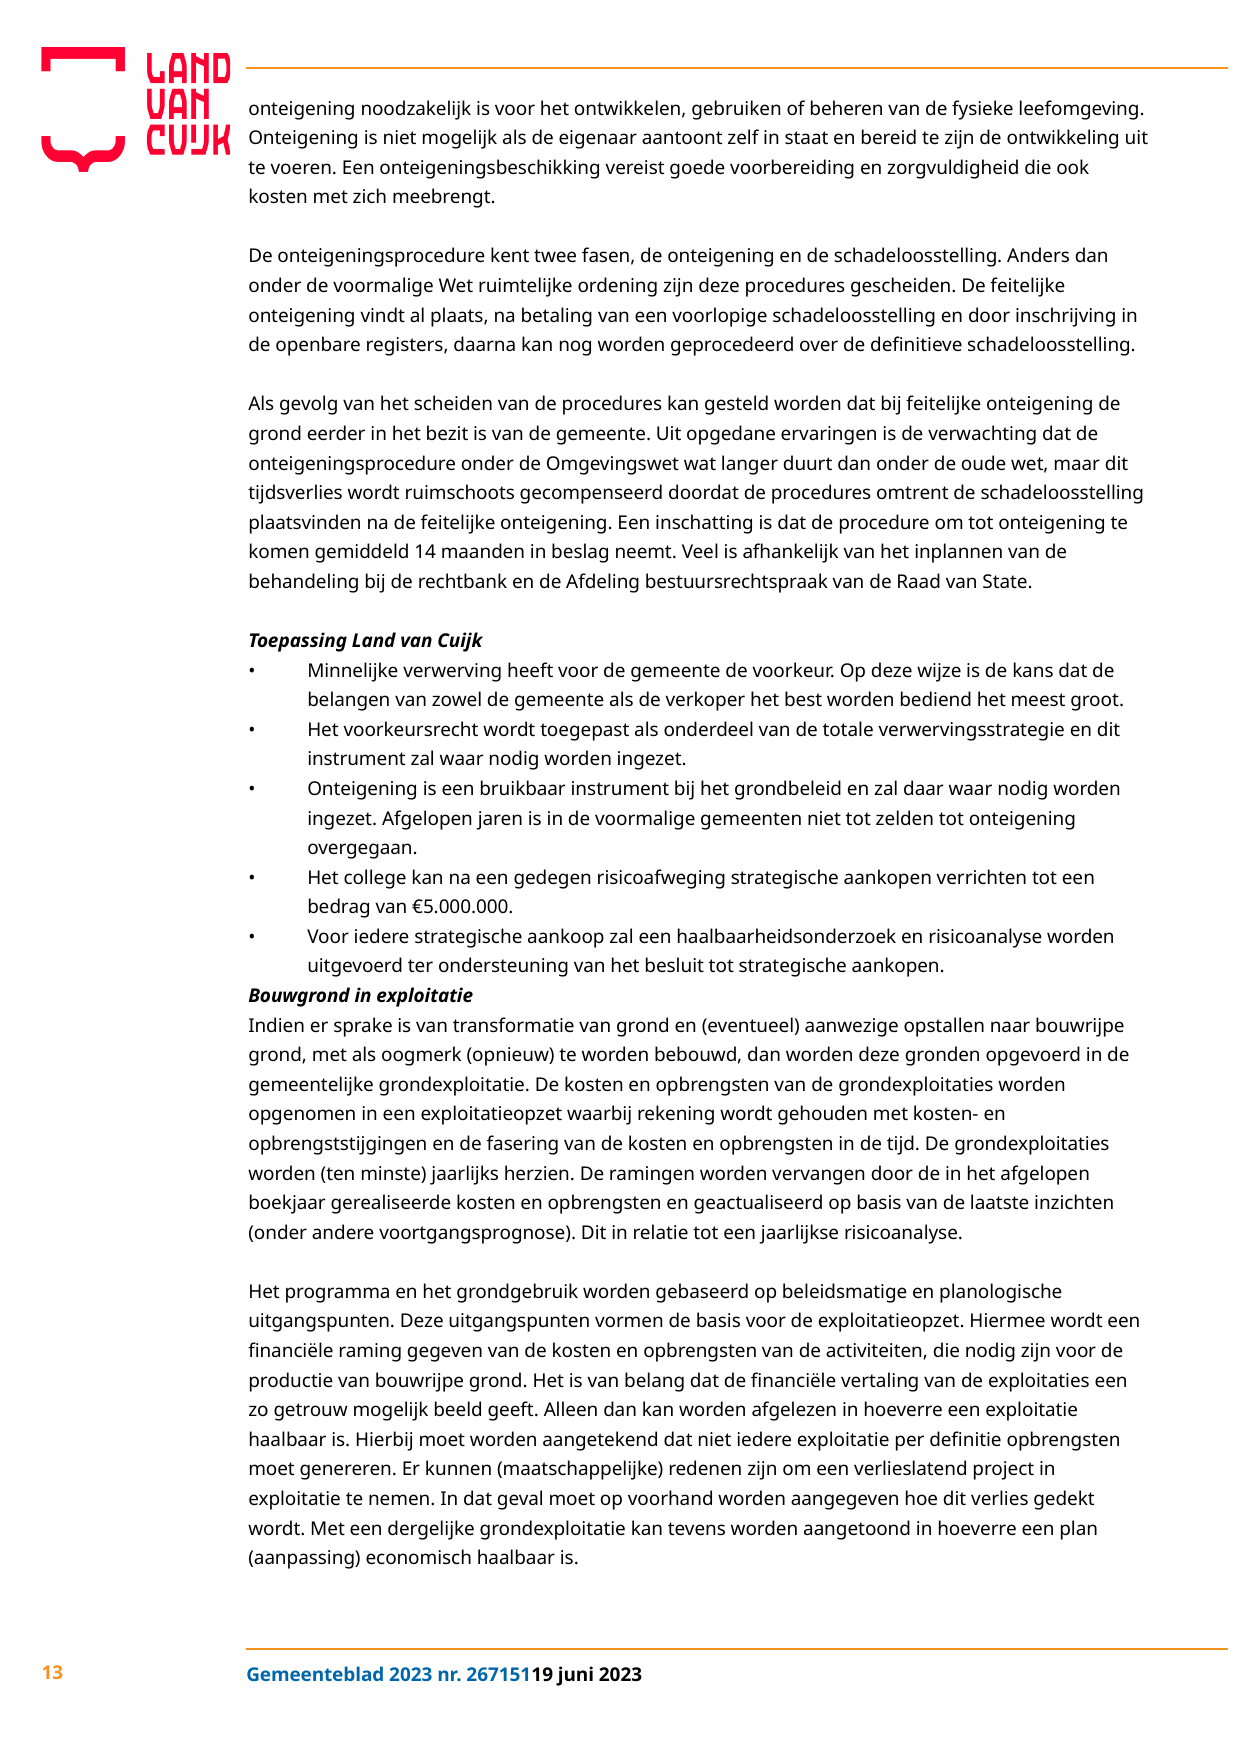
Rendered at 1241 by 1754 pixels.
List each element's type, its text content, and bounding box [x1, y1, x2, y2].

text Het programma en het grondgebruik worden gebaseerd op beleidsmatige en planologische uitgangspunten. Deze uitgangspunten vormen de basis voor de exploitatieopzet. Hiermee wordt een financiële raming gegeven van de kosten en opbrengsten van de activiteiten, die nodig zijn voor de productie van bouwrijpe grond. Het is van belang dat de financiële vertaling van de exploitaties een zo getrouw mogelijk beeld geeft. Alleen dan kan worden afgelezen in hoeverre een exploitatie haalbaar is. Hierbij moet worden aangetekend dat niet iedere exploitatie per definitie opbrengsten moet genereren. Er kunnen (maatschappelijke) redenen zijn om een verlieslatend project in exploitatie te nemen. In dat geval moet op voorhand worden aangegeven hoe dit verlies gedekt wordt. Met een dergelijke grondexploitatie kan tevens worden aangetoond in hoeverre een plan (aanpassing) economisch haalbaar is. [248, 1278, 1152, 1570]
list Het college kan na een gedegen risicoafweging strategische aankopen verrichten tot een bedrag van €5.000.000. [248, 864, 1152, 919]
text Bouwgrond in exploitatie [248, 982, 1152, 1008]
list Voor iedere strategische aankoop zal een haalbaarheidsonderzoek en risicoanalyse worden uitgevoerd ter ondersteuning van het besluit tot strategische aankopen. [248, 923, 1152, 978]
text onteigening noodzakelijk is voor het ontwikkelen, gebruiken of beheren van de fysieke leefomgeving. Onteigening is niet mogelijk als de eigenaar aantoont zelf in staat en bereid te zijn de ontwikkeling uit te voeren. Een onteigeningsbeschikking vereist goede voorbereiding en zorgvuldigheid die ook kosten met zich meebrengt. [248, 95, 1152, 209]
list Minnelijke verwerving heeft voor de gemeente de voorkeur. Op deze wijze is de kans dat de belangen van zowel de gemeente als de verkoper het best worden bediend het meest groot. [248, 657, 1152, 712]
text Indien er sprake is van transformatie van grond en (eventueel) aanwezige opstallen naar bouwrijpe grond, met als oogmerk (opnieuw) te worden bebouwd, dan worden deze gronden opgevoerd in de gemeentelijke grondexploitatie. De kosten en opbrengsten van de grondexploitaties worden opgenomen in een exploitatieopzet waarbij rekening wordt gehouden met kosten- en opbrengststijgingen en de fasering van de kosten en opbrengsten in de tijd. De grondexploitaties worden (ten minste) jaarlijks herzien. De ramingen worden vervangen door de in het afgelopen boekjaar gerealiseerde kosten en opbrengsten en geactualiseerd op basis van de laatste inzichten (onder andere voortgangsprognose). Dit in relatie tot een jaarlijkse risicoanalyse. [248, 1012, 1152, 1245]
text De onteigeningsprocedure kent twee fasen, de onteigening en de schadeloosstelling. Anders dan onder de voormalige Wet ruimtelijke ordening zijn deze procedures gescheiden. De feitelijke onteigening vindt al plaats, na betaling van een voorlopige schadeloosstelling en door inschrijving in de openbare registers, daarna kan nog worden geprocedeerd over de definitieve schadeloosstelling. [248, 243, 1152, 357]
list Onteigening is een bruikbaar instrument bij het grondbeleid en zal daar waar nodig worden ingezet. Afgelopen jaren is in de voormalige gemeenten niet tot zelden tot onteigening overgegaan. [248, 775, 1152, 860]
list Het voorkeursrecht wordt toegepast als onderdeel van de totale verwervingsstrategie en dit instrument zal waar nodig worden ingezet. [248, 716, 1152, 771]
text Toepassing Land van Cuijk [248, 627, 1152, 653]
picture [41, 47, 231, 172]
text Als gevolg van het scheiden van de procedures kan gesteld worden dat bij feitelijke onteigening de grond eerder in het bezit is van de gemeente. Uit opgedane ervaringen is de verwachting dat de onteigeningsprocedure onder de Omgevingswet wat langer duurt dan onder de oude wet, maar dit tijdsverlies wordt ruimschoots gecompenseerd doordat de procedures omtrent de schadeloosstelling plaatsvinden na de feitelijke onteigening. Een inschatting is dat de procedure om tot onteigening te komen gemiddeld 14 maanden in beslag neemt. Veel is afhankelijk van het inplannen van de behandeling bij de rechtbank en de Afdeling bestuursrechtspraak van de Raad van State. [248, 391, 1152, 594]
